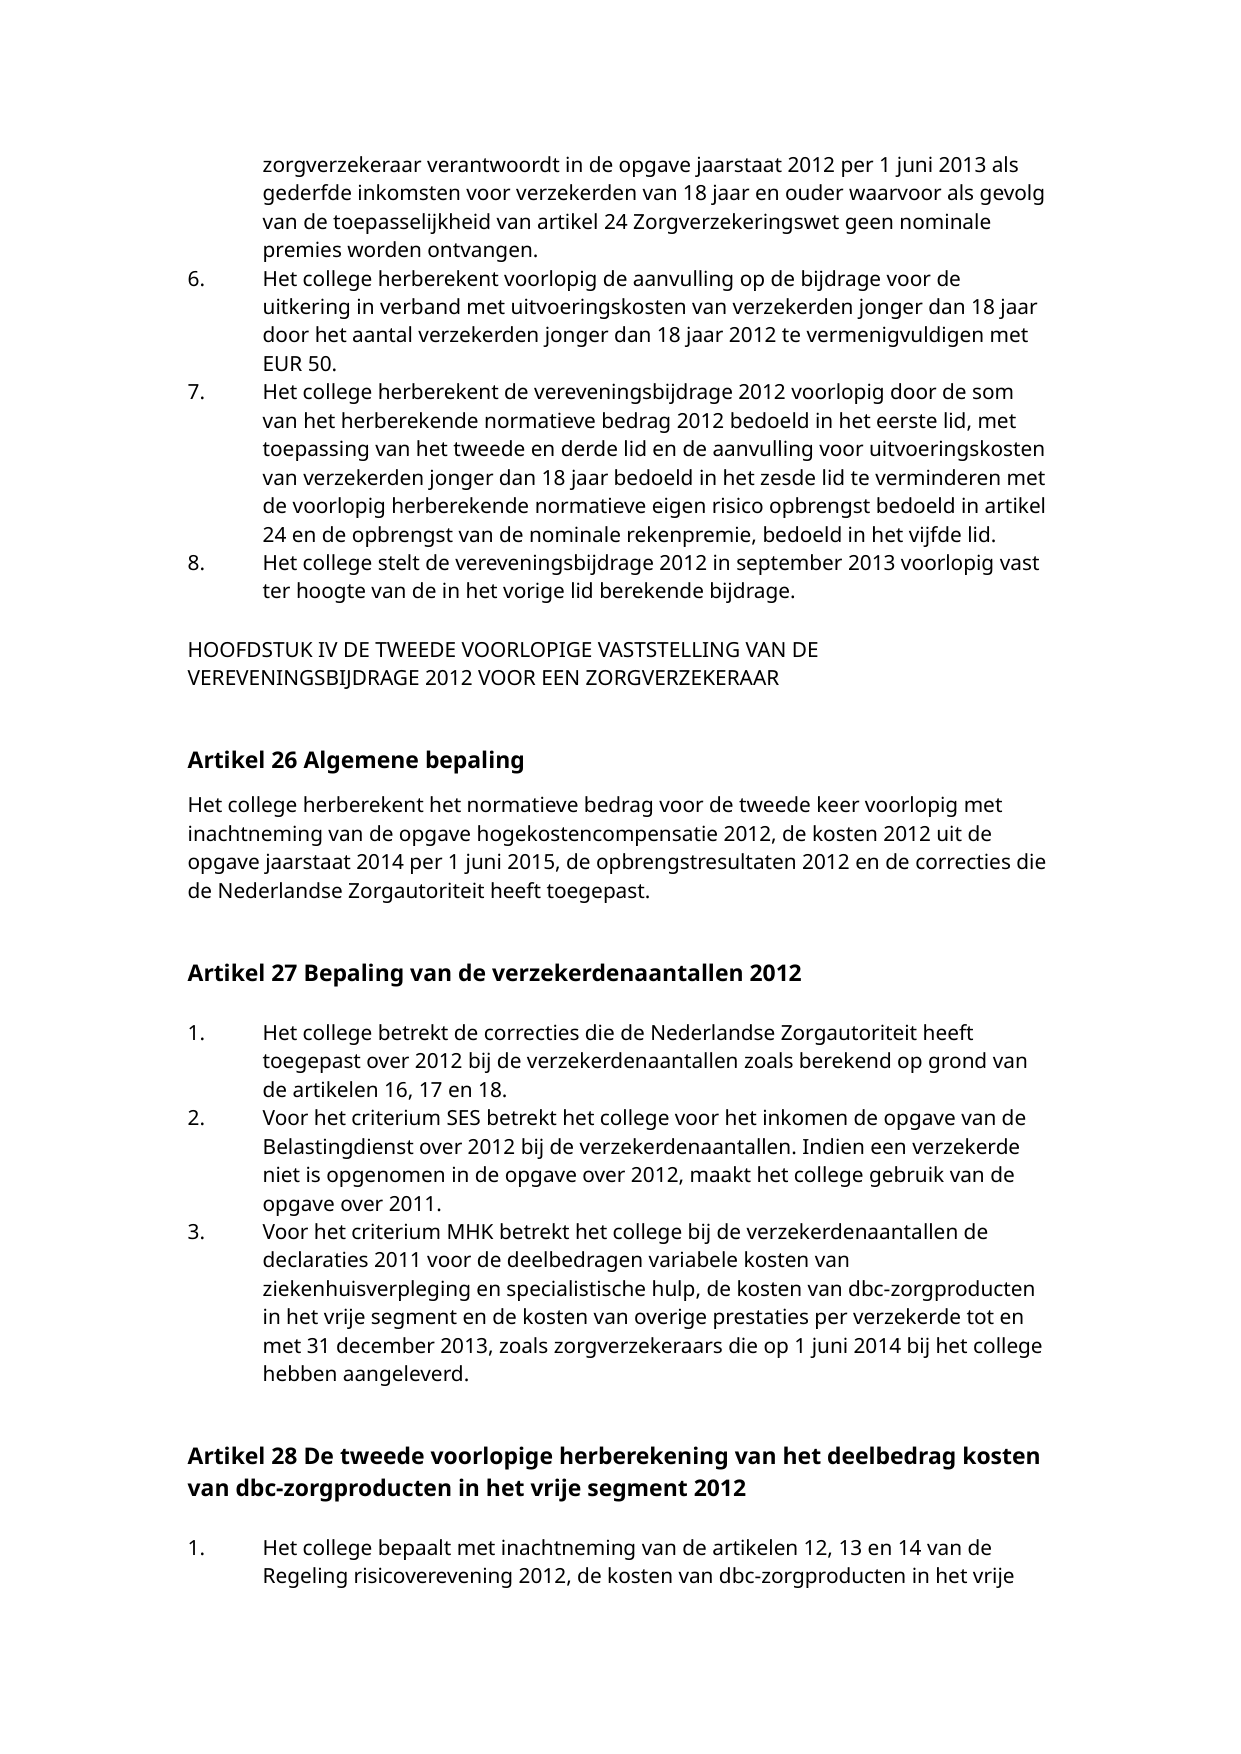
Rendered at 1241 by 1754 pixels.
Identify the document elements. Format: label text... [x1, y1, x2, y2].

list Het college herberekent de vereveningsbijdrage 2012 voorlopig door de som van het herberekende normatieve bedrag 2012 bedoeld in het eerste lid, met toepassing van het tweede en derde lid en de aanvulling voor uitvoeringskosten van verzekerden jonger dan 18 jaar bedoeld in het zesde lid te verminderen met de voorlopig herberekende normatieve eigen risico opbrengst bedoeld in artikel 24 en de opbrengst van de nominale rekenpremie, bedoeld in het vijfde lid. [187, 377, 1053, 548]
list Voor het criterium MHK betrekt het college bij de verzekerdenaantallen de declaraties 2011 voor de deelbedragen variabele kosten van ziekenhuisverpleging en specialistische hulp, de kosten van dbc-zorgproducten in het vrije segment en de kosten van overige prestaties per verzekerde tot en met 31 december 2013, zoals zorgverzekeraars die op 1 juni 2014 bij het college hebben aangeleverd. [187, 1217, 1053, 1388]
subtitle Artikel 27 Bepaling van de verzekerdenaantallen 2012 [187, 957, 1053, 988]
text Het college herberekent het normatieve bedrag voor de tweede keer voorlopig met inachtneming van de opgave hogekostencompensatie 2012, de kosten 2012 uit de opgave jaarstaat 2014 per 1 juni 2015, de opbrengstresultaten 2012 en de correcties die de Nederlandse Zorgautoriteit heeft toegepast. [187, 791, 1053, 904]
list Het college bepaalt met inachtneming van de artikelen 12, 13 en 14 van de Regeling risicoverevening 2012, de kosten van dbc-zorgproducten in het vrije [187, 1533, 1053, 1590]
list Voor het criterium SES betrekt het college voor het inkomen de opgave van de Belastingdienst over 2012 bij de verzekerdenaantallen. Indien een verzekerde niet is opgenomen in de opgave over 2012, maakt het college gebruik van de opgave over 2011. [187, 1103, 1053, 1217]
list Het college stelt de vereveningsbijdrage 2012 in september 2013 voorlopig vast ter hoogte van de in het vorige lid berekende bijdrage. [187, 548, 1053, 605]
subtitle HOOFDSTUK IV DE TWEEDE VOORLOPIGE VASTSTELLING VAN DE VEREVENINGSBIJDRAGE 2012 VOOR EEN ZORGVERZEKERAAR [187, 635, 1053, 692]
subtitle Artikel 28 De tweede voorlopige herberekening van het deelbedrag kosten van dbc-zorgproducten in het vrije segment 2012 [187, 1440, 1053, 1503]
list Het college betrekt de correcties die de Nederlandse Zorgautoriteit heeft toegepast over 2012 bij de verzekerdenaantallen zoals berekend op grond van de artikelen 16, 17 en 18. [187, 1018, 1053, 1103]
list Het college herberekent voorlopig de aanvulling op de bijdrage voor de uitkering in verband met uitvoeringskosten van verzekerden jonger dan 18 jaar door het aantal verzekerden jonger dan 18 jaar 2012 te vermenigvuldigen met EUR 50. [187, 264, 1053, 377]
subtitle Artikel 26 Algemene bepaling [187, 744, 1053, 776]
list zorgverzekeraar verantwoordt in de opgave jaarstaat 2012 per 1 juni 2013 als gederfde inkomsten voor verzekerden van 18 jaar en ouder waarvoor als gevolg van de toepasselijkheid van artikel 24 Zorgverzekeringswet geen nominale premies worden ontvangen. [187, 150, 1053, 264]
